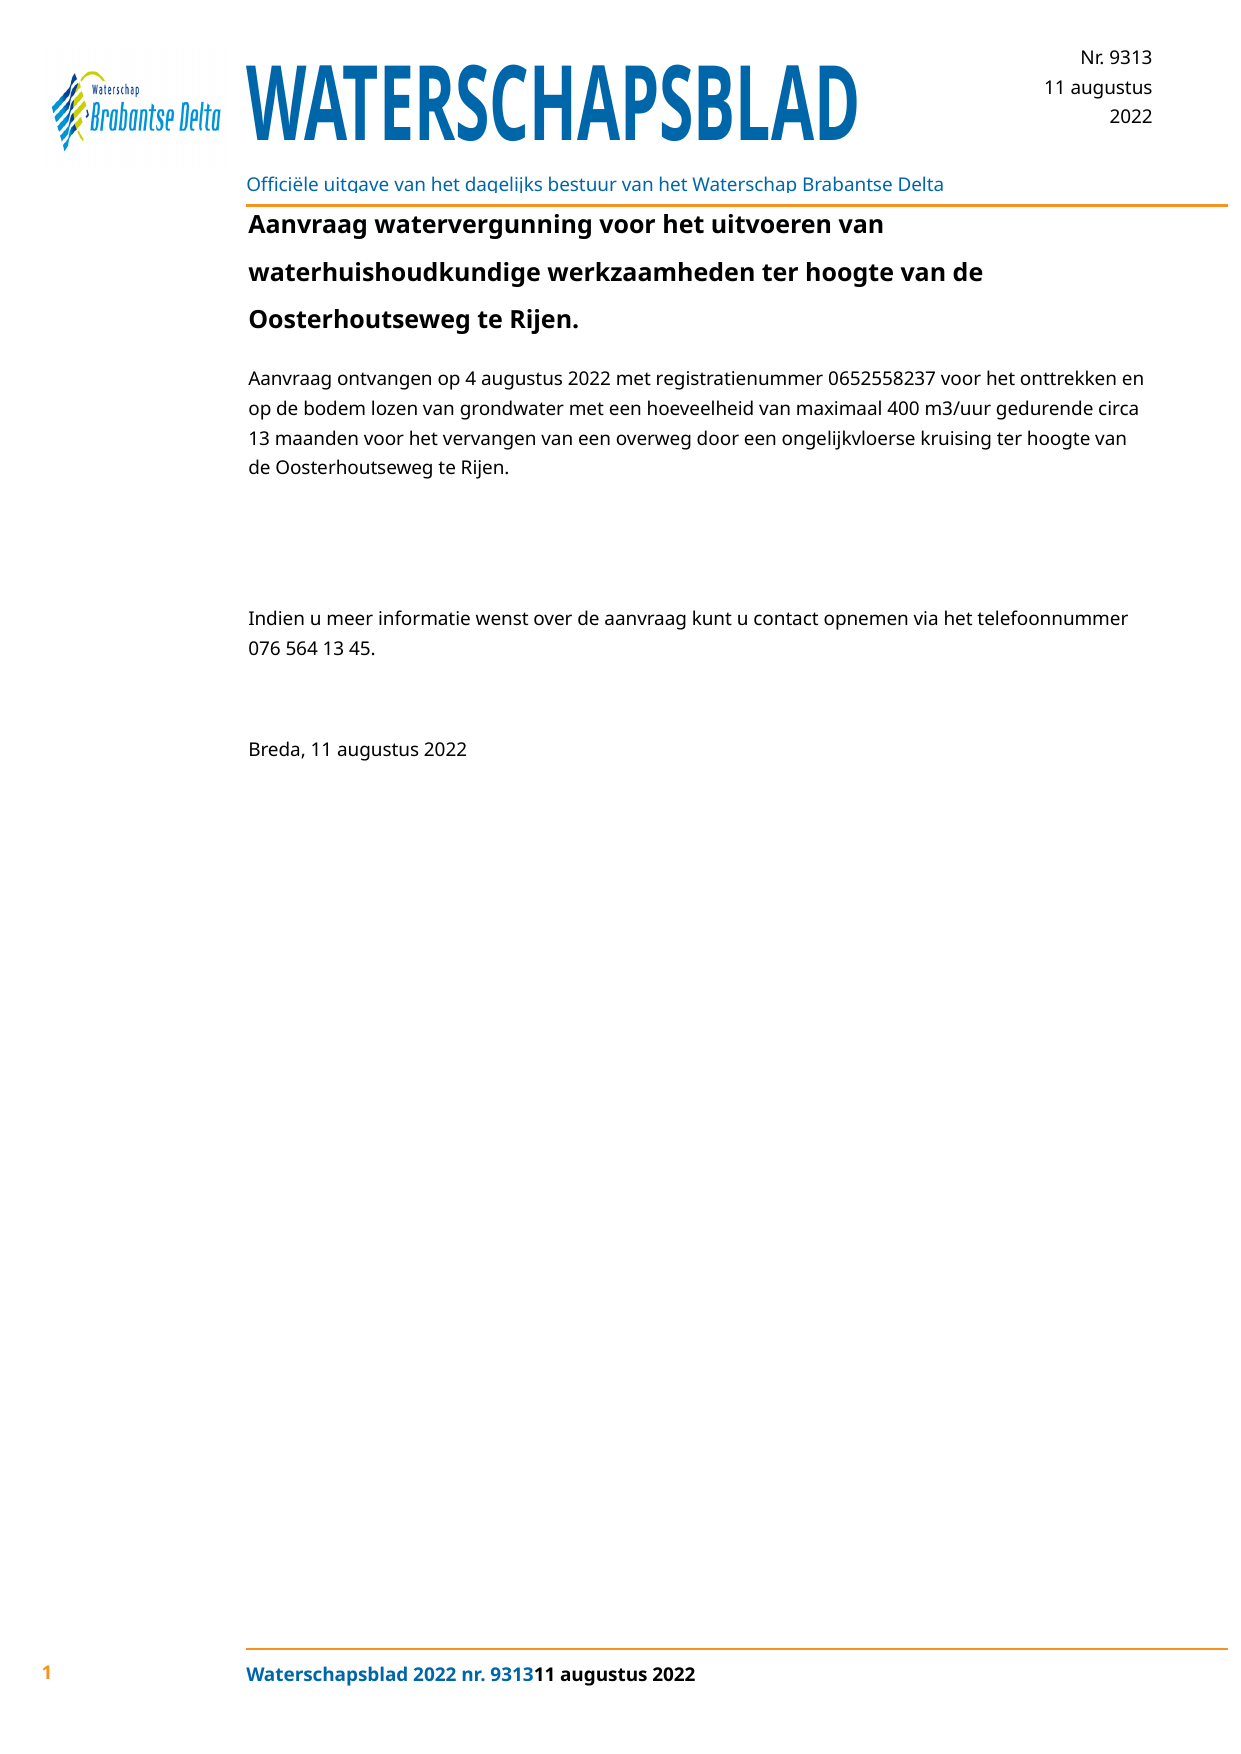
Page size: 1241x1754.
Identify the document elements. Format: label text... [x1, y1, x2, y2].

picture [41, 47, 231, 172]
text Aanvraag watervergunning voor het uitvoeren van waterhuishoudkundige werkzaamheden ter hoogte van de Oosterhoutseweg te Rijen. [248, 207, 1152, 336]
text Indien u meer informatie wenst over de aanvraag kunt u contact opnemen via het telefoonnummer 076 564 13 45. [248, 606, 1152, 661]
text Breda, 11 augustus 2022 [248, 736, 1152, 762]
text Aanvraag ontvangen op 4 augustus 2022 met registratienummer 0652558237 voor het onttrekken en op de bodem lozen van grondwater met een hoeveelheid van maximaal 400 m3/uur gedurende circa 13 maanden voor het vervangen van een overweg door een ongelijkvloerse kruising ter hoogte van de Oosterhoutseweg te Rijen. [248, 366, 1152, 480]
